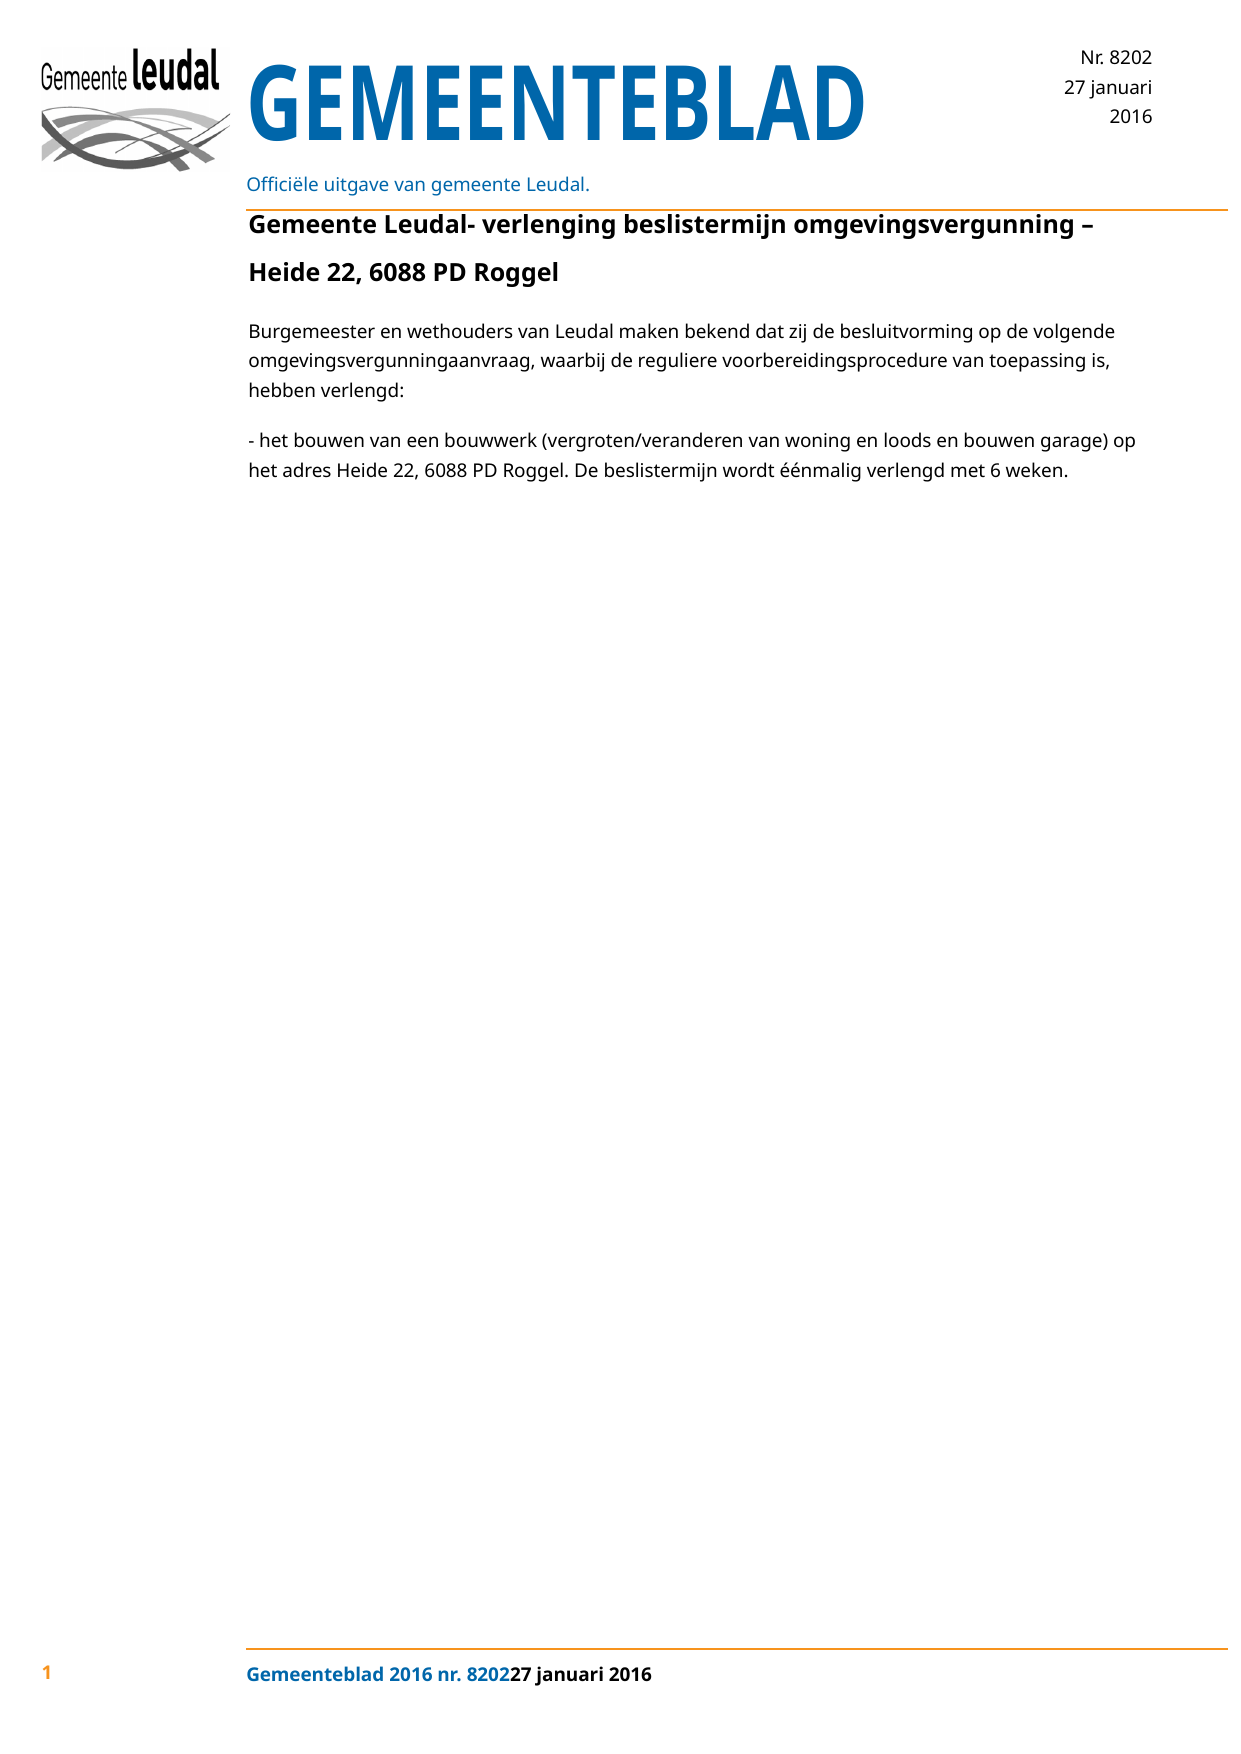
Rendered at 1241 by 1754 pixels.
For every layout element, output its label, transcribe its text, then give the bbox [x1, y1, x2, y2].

picture [41, 47, 231, 172]
text Burgemeester en wethouders van Leudal maken bekend dat zij de besluitvorming op de volgende omgevingsvergunningaanvraag, waarbij de reguliere voorbereidingsprocedure van toepassing is, hebben verlengd: [248, 318, 1152, 403]
text - het bouwen van een bouwwerk (vergroten/veranderen van woning en loods en bouwen garage) op het adres Heide 22, 6088 PD Roggel. De beslistermijn wordt éénmalig verlengd met 6 weken. [248, 427, 1152, 483]
text Gemeente Leudal- verlenging beslistermijn omgevingsvergunning – Heide 22, 6088 PD Roggel [248, 211, 1152, 288]
